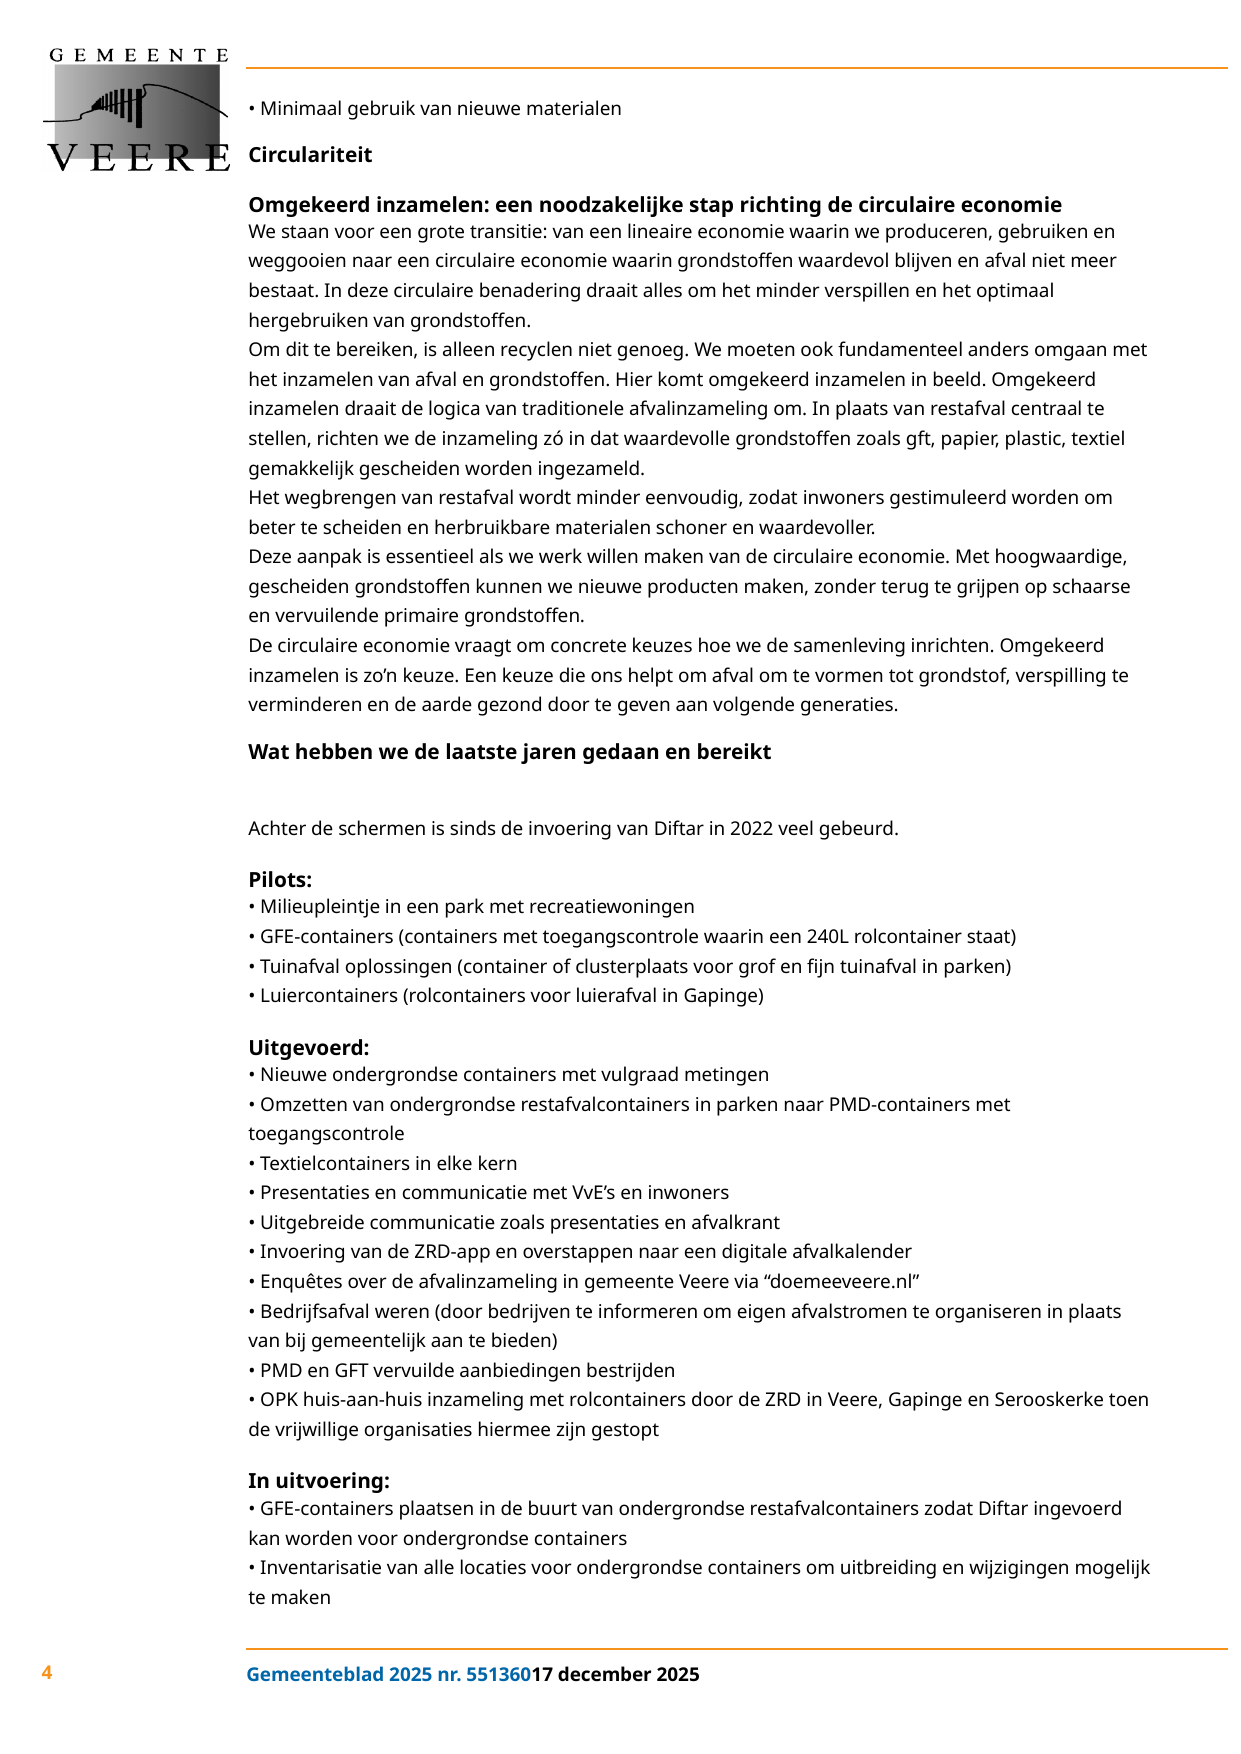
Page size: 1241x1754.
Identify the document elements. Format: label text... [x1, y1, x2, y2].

text • Luiercontainers (rolcontainers voor luierafval in Gapinge) [248, 982, 1152, 1008]
text • Bedrijfsafval weren (door bedrijven te informeren om eigen afvalstromen te organiseren in plaats van bij gemeentelijk aan te bieden) [248, 1298, 1152, 1353]
text • Inventarisatie van alle locaties voor ondergrondse containers om uitbreiding en wijzigingen mogelijk te maken [248, 1554, 1152, 1609]
text We staan voor een grote transitie: van een lineaire economie waarin we produceren, gebruiken en weggooien naar een circulaire economie waarin grondstoffen waardevol blijven en afval niet meer bestaat. In deze circulaire benadering draait alles om het minder verspillen en het optimaal hergebruiken van grondstoffen. [248, 218, 1152, 333]
text Het wegbrengen van restafval wordt minder eenvoudig, zodat inwoners gestimuleerd worden om beter te scheiden en herbruikbare materialen schoner en waardevoller. [248, 484, 1152, 540]
text Deze aanpak is essentieel als we werk willen maken van de circulaire economie. Met hoogwaardige, gescheiden grondstoffen kunnen we nieuwe producten maken, zonder terug te grijpen op schaarse en vervuilende primaire grondstoffen. [248, 543, 1152, 628]
text Wat hebben we de laatste jaren gedaan en bereikt [248, 737, 1152, 766]
text • PMD en GFT vervuilde aanbiedingen bestrijden [248, 1357, 1152, 1383]
text • GFE-containers (containers met toegangscontrole waarin een 240L rolcontainer staat) [248, 923, 1152, 949]
text • OPK huis-aan-huis inzameling met rolcontainers door de ZRD in Veere, Gapinge en Serooskerke toen de vrijwillige organisaties hiermee zijn gestopt [248, 1387, 1152, 1442]
text Circulariteit [248, 140, 1152, 169]
text • Omzetten van ondergrondse restafvalcontainers in parken naar PMD-containers met toegangscontrole [248, 1091, 1152, 1146]
text • Enquêtes over de afvalinzameling in gemeente Veere via “doemeeveere.nl” [248, 1268, 1152, 1294]
text Pilots: [248, 865, 1152, 894]
text • Invoering van de ZRD-app en overstappen naar een digitale afvalkalender [248, 1239, 1152, 1264]
text • Nieuwe ondergrondse containers met vulgraad metingen [248, 1061, 1152, 1087]
picture [41, 47, 231, 172]
text Omgekeerd inzamelen: een noodzakelijke stap richting de circulaire economie [248, 190, 1152, 218]
text • Textielcontainers in elke kern [248, 1150, 1152, 1176]
text • Minimaal gebruik van nieuwe materialen [248, 95, 1152, 121]
text • Uitgebreide communicatie zoals presentaties en afvalkrant [248, 1209, 1152, 1235]
text De circulaire economie vraagt om concrete keuzes hoe we de samenleving inrichten. Omgekeerd inzamelen is zo’n keuze. Een keuze die ons helpt om afval om te vormen tot grondstof, verspilling te verminderen en de aarde gezond door te geven aan volgende generaties. [248, 632, 1152, 717]
text • GFE-containers plaatsen in de buurt van ondergrondse restafvalcontainers zodat Diftar ingevoerd kan worden voor ondergrondse containers [248, 1495, 1152, 1550]
text • Tuinafval oplossingen (container of clusterplaats voor grof en fijn tuinafval in parken) [248, 953, 1152, 978]
text Uitgevoerd: [248, 1033, 1152, 1061]
text In uitvoering: [248, 1467, 1152, 1495]
text Achter de schermen is sinds de invoering van Diftar in 2022 veel gebeurd. [248, 815, 1152, 841]
text Om dit te bereiken, is alleen recyclen niet genoeg. We moeten ook fundamenteel anders omgaan met het inzamelen van afval en grondstoffen. Hier komt omgekeerd inzamelen in beeld. Omgekeerd inzamelen draait de logica van traditionele afvalinzameling om. In plaats van restafval centraal te stellen, richten we de inzameling zó in dat waardevolle grondstoffen zoals gft, papier, plastic, textiel gemakkelijk gescheiden worden ingezameld. [248, 336, 1152, 481]
text • Milieupleintje in een park met recreatiewoningen [248, 894, 1152, 919]
text • Presentaties en communicatie met VvE’s en inwoners [248, 1179, 1152, 1205]
